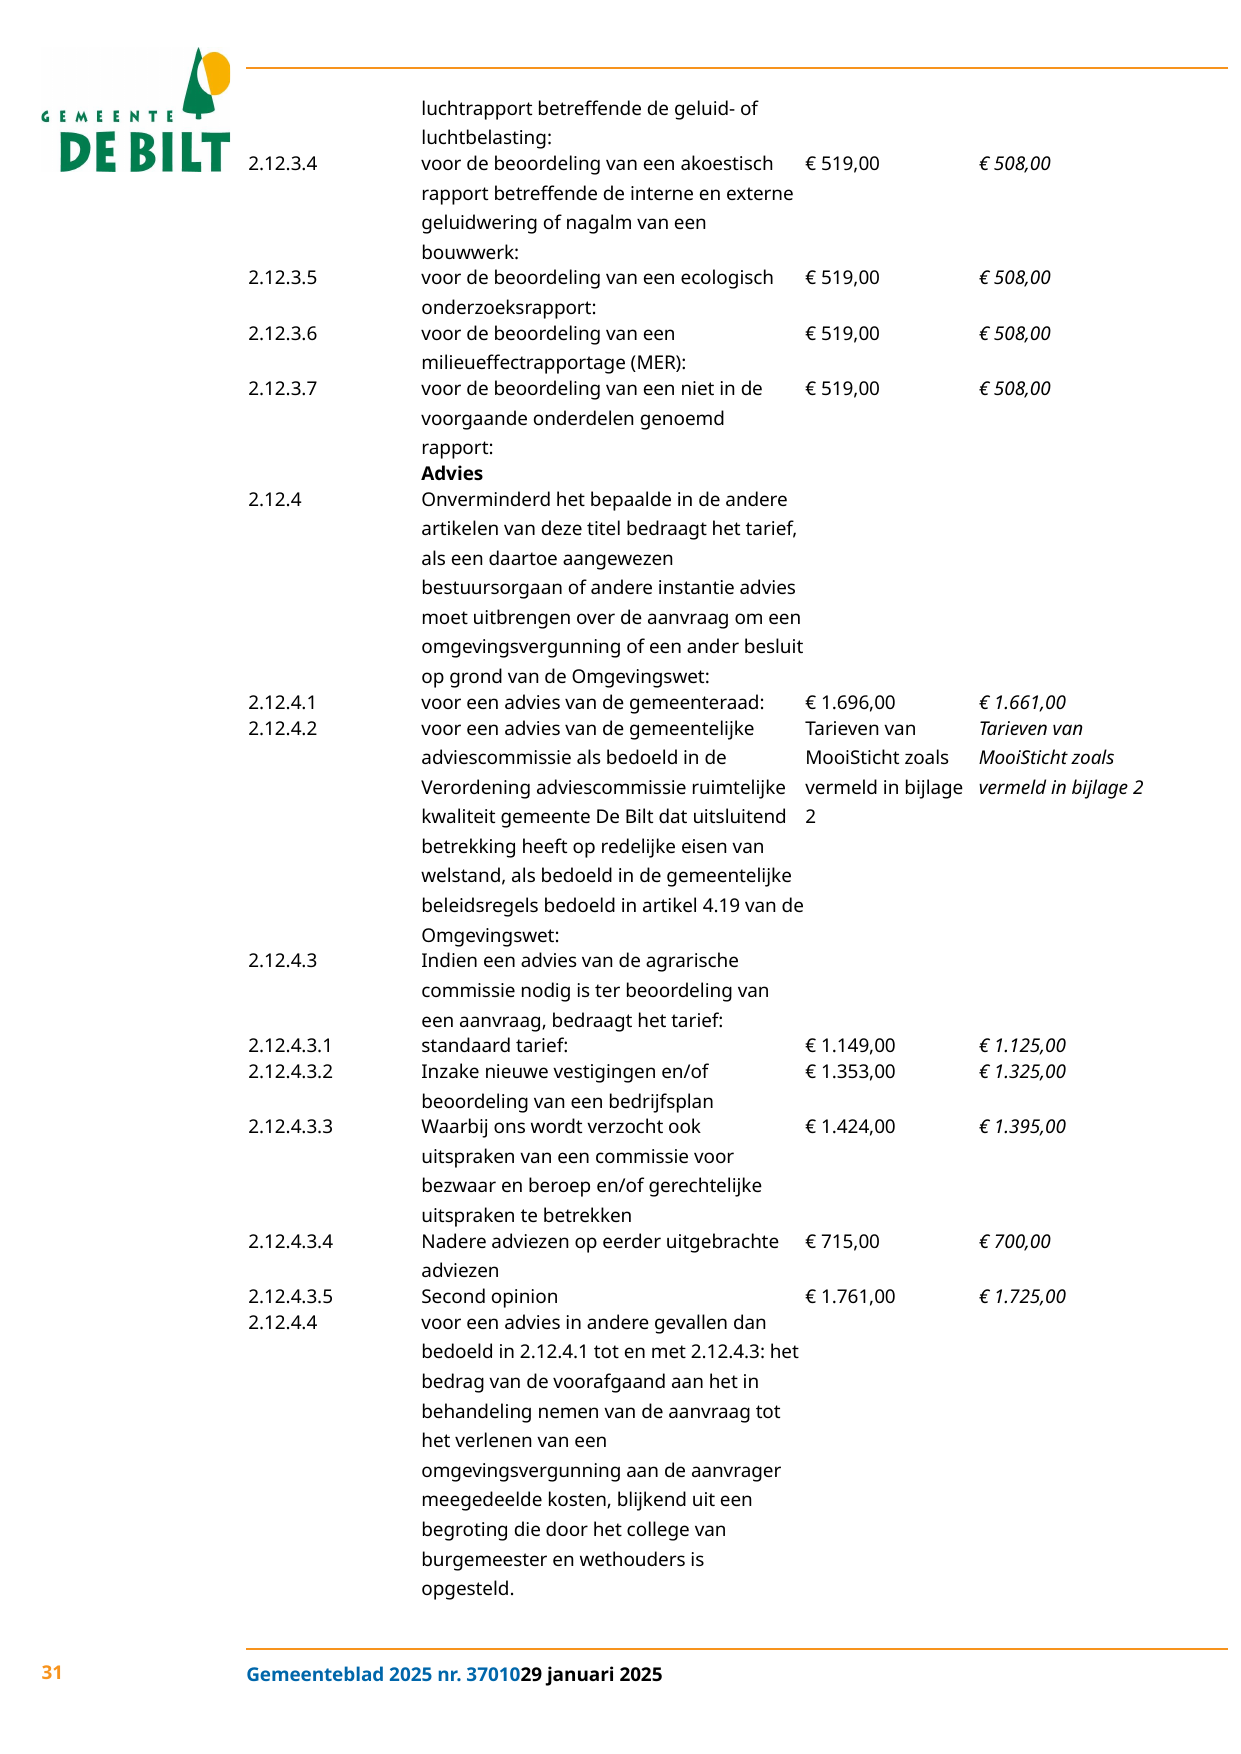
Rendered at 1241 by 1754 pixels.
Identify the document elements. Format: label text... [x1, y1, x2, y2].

table_cell € 508,00 [979, 320, 1152, 375]
table_cell 2.12.4.3.5 [248, 1283, 421, 1309]
table_cell [805, 948, 978, 1032]
table_cell € 1.725,00 [979, 1283, 1152, 1309]
table_cell voor de beoordeling van een milieueffectrapportage (MER): [421, 320, 805, 375]
table_cell € 1.395,00 [979, 1114, 1152, 1228]
table_cell Second opinion [421, 1283, 805, 1309]
table_cell [805, 95, 978, 150]
table_cell € 1.424,00 [805, 1114, 978, 1228]
table_cell 2.12.3.6 [248, 320, 421, 375]
table_cell Nadere adviezen op eerder uitgebrachte adviezen [421, 1228, 805, 1283]
table_cell [805, 486, 978, 689]
table_cell 2.12.3.7 [248, 375, 421, 460]
table_cell voor een advies van de gemeentelijke adviescommissie als bedoeld in de Verordening adviescommissie ruimtelijke kwaliteit gemeente De Bilt dat uitsluitend betrekking heeft op redelijke eisen van welstand, als bedoeld in de gemeentelijke beleidsregels bedoeld in artikel 4.19 van de Omgevingswet: [421, 715, 805, 948]
table_cell € 1.353,00 [805, 1058, 978, 1113]
table_cell 2.12.4.1 [248, 689, 421, 715]
table_cell 2.12.3.4 [248, 150, 421, 264]
table_cell [805, 460, 978, 486]
table_cell 2.12.4.2 [248, 715, 421, 948]
table_cell € 1.761,00 [805, 1283, 978, 1309]
table_cell € 715,00 [805, 1228, 978, 1283]
table_cell 2.12.4.3.1 [248, 1033, 421, 1058]
table_cell [979, 95, 1152, 150]
table_cell 2.12.4.3 [248, 948, 421, 1032]
table_cell € 508,00 [979, 150, 1152, 264]
table_cell 2.12.4 [248, 486, 421, 689]
table_cell standaard tarief: [421, 1033, 805, 1058]
table_cell Advies [421, 460, 805, 486]
table_cell Tarieven van MooiSticht zoals vermeld in bijlage 2 [979, 715, 1152, 948]
table_cell € 1.696,00 [805, 689, 978, 715]
table_cell Waarbij ons wordt verzocht ook uitspraken van een commissie voor bezwaar en beroep en/of gerechtelijke uitspraken te betrekken [421, 1114, 805, 1228]
table_cell [979, 460, 1152, 486]
picture [41, 47, 231, 172]
table_cell € 519,00 [805, 320, 978, 375]
table_cell voor een advies in andere gevallen dan bedoeld in 2.12.4.1 tot en met 2.12.4.3: het bedrag van de voorafgaand aan het in behandeling nemen van de aanvraag tot het verlenen van een omgevingsvergunning aan de aanvrager meegedeelde kosten, blijkend uit een begroting die door het college van burgemeester en wethouders is opgesteld. [421, 1309, 805, 1601]
table_cell 2.12.4.4 [248, 1309, 421, 1601]
table_cell [248, 460, 421, 486]
table_cell € 1.149,00 [805, 1033, 978, 1058]
table_cell voor de beoordeling van een ecologisch onderzoeksrapport: [421, 265, 805, 320]
table_cell [248, 95, 421, 150]
table_cell luchtrapport betreffende de geluid- of luchtbelasting: [421, 95, 805, 150]
table_cell [805, 1309, 978, 1601]
table_cell [979, 948, 1152, 1032]
table_cell € 1.125,00 [979, 1033, 1152, 1058]
table_cell Inzake nieuwe vestigingen en/of beoordeling van een bedrijfsplan [421, 1058, 805, 1113]
table_cell € 508,00 [979, 265, 1152, 320]
table_cell voor de beoordeling van een niet in de voorgaande onderdelen genoemd rapport: [421, 375, 805, 460]
table_cell 2.12.4.3.2 [248, 1058, 421, 1113]
table_cell € 519,00 [805, 375, 978, 460]
table_cell € 508,00 [979, 375, 1152, 460]
table_cell € 1.325,00 [979, 1058, 1152, 1113]
table_cell [979, 1309, 1152, 1601]
table_cell Indien een advies van de agrarische commissie nodig is ter beoordeling van een aanvraag, bedraagt het tarief: [421, 948, 805, 1032]
table_cell voor de beoordeling van een akoestisch rapport betreffende de interne en externe geluidwering of nagalm van een bouwwerk: [421, 150, 805, 264]
table_cell € 519,00 [805, 150, 978, 264]
table_cell Tarieven van MooiSticht zoals vermeld in bijlage 2 [805, 715, 978, 948]
table_cell Onverminderd het bepaalde in de andere artikelen van deze titel bedraagt het tarief, als een daartoe aangewezen bestuursorgaan of andere instantie advies moet uitbrengen over de aanvraag om een omgevingsvergunning of een ander besluit op grond van de Omgevingswet: [421, 486, 805, 689]
table_cell € 700,00 [979, 1228, 1152, 1283]
table_cell 2.12.4.3.3 [248, 1114, 421, 1228]
table_cell 2.12.4.3.4 [248, 1228, 421, 1283]
table_cell 2.12.3.5 [248, 265, 421, 320]
table_cell € 519,00 [805, 265, 978, 320]
table_cell [979, 486, 1152, 689]
table_cell € 1.661,00 [979, 689, 1152, 715]
table_cell voor een advies van de gemeenteraad: [421, 689, 805, 715]
